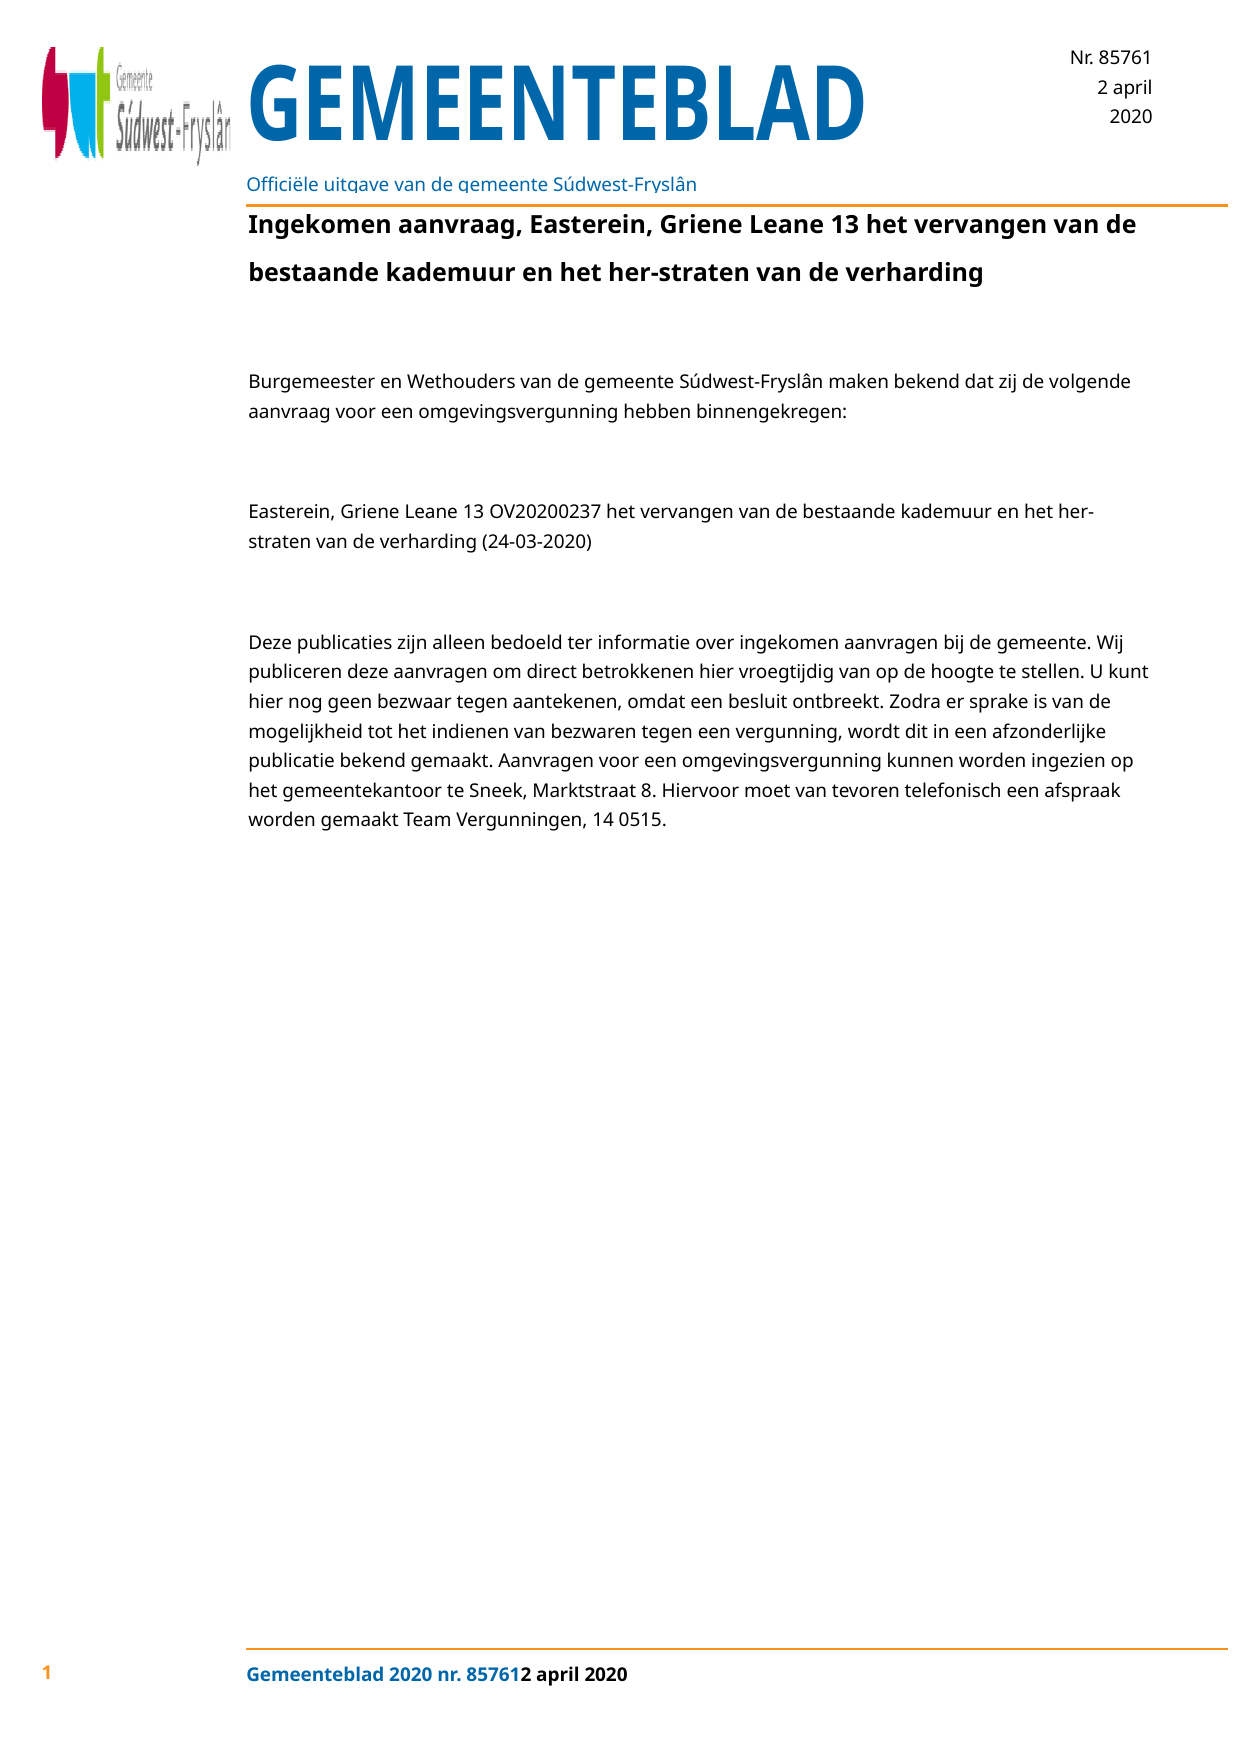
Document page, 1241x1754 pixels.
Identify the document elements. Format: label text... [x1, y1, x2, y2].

text Deze publicaties zijn alleen bedoeld ter informatie over ingekomen aanvragen bij de gemeente. Wij publiceren deze aanvragen om direct betrokkenen hier vroegtijdig van op de hoogte te stellen. U kunt hier nog geen bezwaar tegen aantekenen, omdat een besluit ontbreekt. Zodra er sprake is van de mogelijkheid tot het indienen van bezwaren tegen een vergunning, wordt dit in een afzonderlijke publicatie bekend gemaakt. Aanvragen voor een omgevingsvergunning kunnen worden ingezien op het gemeentekantoor te Sneek, Marktstraat 8. Hiervoor moet van tevoren telefonisch een afspraak worden gemaakt Team Vergunningen, 14 0515. [248, 629, 1152, 832]
text Burgemeester en Wethouders van de gemeente Súdwest-Fryslân maken bekend dat zij de volgende aanvraag voor een omgevingsvergunning hebben binnengekregen: [248, 368, 1152, 424]
picture [41, 47, 231, 172]
text Easterein, Griene Leane 13 OV20200237 het vervangen van de bestaande kademuur en het her-straten van de verharding (24-03-2020) [248, 499, 1152, 554]
text Ingekomen aanvraag, Easterein, Griene Leane 13 het vervangen van de bestaande kademuur en het her-straten van de verharding [248, 207, 1152, 288]
